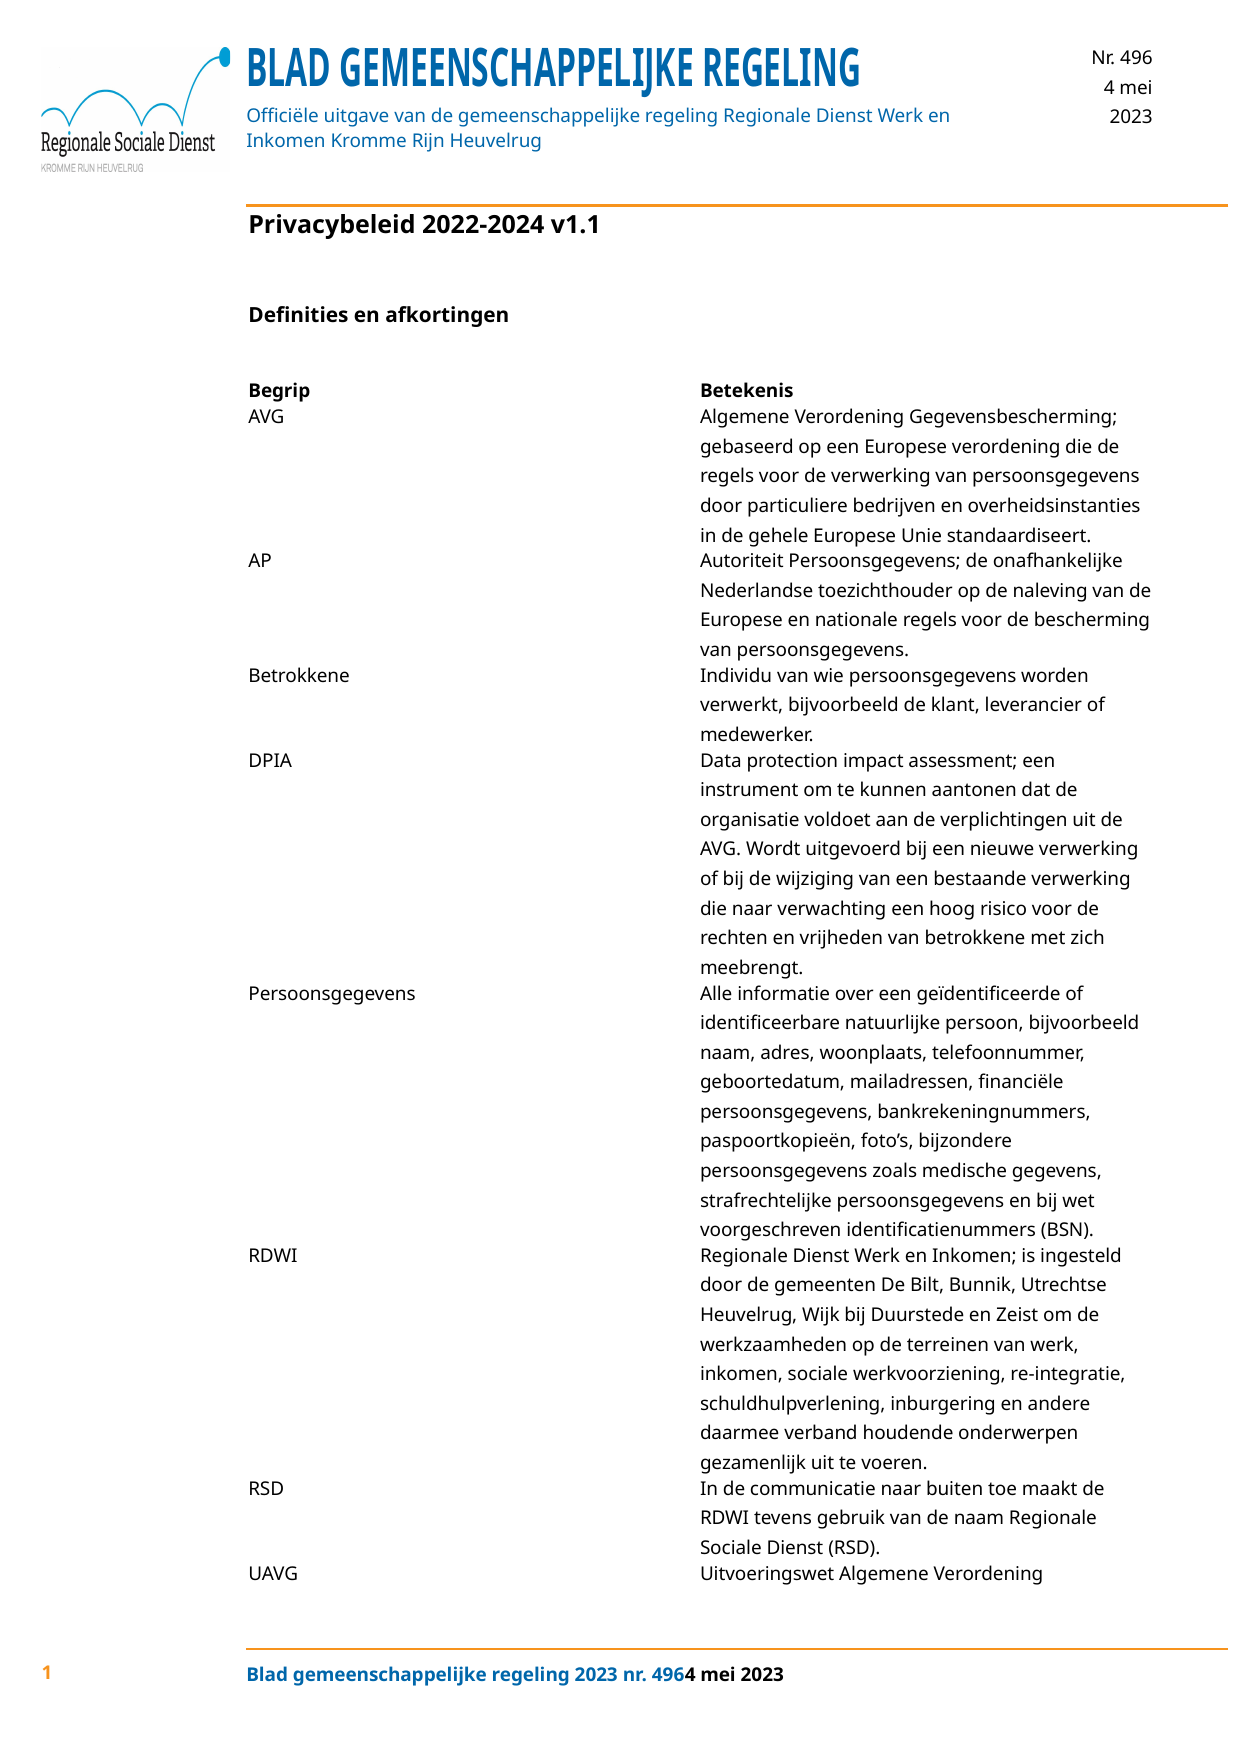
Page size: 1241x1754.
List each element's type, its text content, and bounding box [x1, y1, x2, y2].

table_cell Uitvoeringswet Algemene Verordening [700, 1560, 1152, 1586]
picture [41, 47, 231, 172]
table_cell AP [248, 548, 700, 662]
table_cell AVG [248, 404, 700, 547]
table_cell Data protection impact assessment; een instrument om te kunnen aantonen dat de organisatie voldoet aan de verplichtingen uit de AVG. Wordt uitgevoerd bij een nieuwe verwerking of bij de wijziging van een bestaande verwerking die naar verwachting een hoog risico voor de rechten en vrijheden van betrokkene met zich meebrengt. [700, 747, 1152, 980]
table_cell In de communicatie naar buiten toe maakt de RDWI tevens gebruik van de naam Regionale Sociale Dienst (RSD). [700, 1475, 1152, 1560]
table_header Begrip [248, 378, 700, 403]
text Privacybeleid 2022-2024 v1.1 [248, 207, 1152, 241]
table_cell Persoonsgegevens [248, 980, 700, 1242]
table_cell DPIA [248, 747, 700, 980]
text Definities en afkortingen [248, 300, 1152, 328]
table_cell Autoriteit Persoonsgegevens; de onafhankelijke Nederlandse toezichthouder op de naleving van de Europese en nationale regels voor de bescherming van persoonsgegevens. [700, 548, 1152, 662]
table_cell Betrokkene [248, 662, 700, 747]
table_cell UAVG [248, 1560, 700, 1586]
table_cell Algemene Verordening Gegevensbescherming; gebaseerd op een Europese verordening die de regels voor de verwerking van persoonsgegevens door particuliere bedrijven en overheidsinstanties in de gehele Europese Unie standaardiseert. [700, 404, 1152, 547]
table_cell RSD [248, 1475, 700, 1560]
table_header Betekenis [700, 378, 1152, 403]
table_cell Individu van wie persoonsgegevens worden verwerkt, bijvoorbeeld de klant, leverancier of medewerker. [700, 662, 1152, 747]
table_cell Regionale Dienst Werk en Inkomen; is ingesteld door de gemeenten De Bilt, Bunnik, Utrechtse Heuvelrug, Wijk bij Duurstede en Zeist om de werkzaamheden op de terreinen van werk, inkomen, sociale werkvoorziening, re-integratie, schuldhulpverlening, inburgering en andere daarmee verband houdende onderwerpen gezamenlijk uit te voeren. [700, 1242, 1152, 1475]
table_cell RDWI [248, 1242, 700, 1475]
table_cell Alle informatie over een geïdentificeerde of identificeerbare natuurlijke persoon, bijvoorbeeld naam, adres, woonplaats, telefoonnummer, geboortedatum, mailadressen, financiële persoonsgegevens, bankrekeningnummers, paspoortkopieën, foto’s, bijzondere persoonsgegevens zoals medische gegevens, strafrechtelijke persoonsgegevens en bij wet voorgeschreven identificatienummers (BSN). [700, 980, 1152, 1242]
